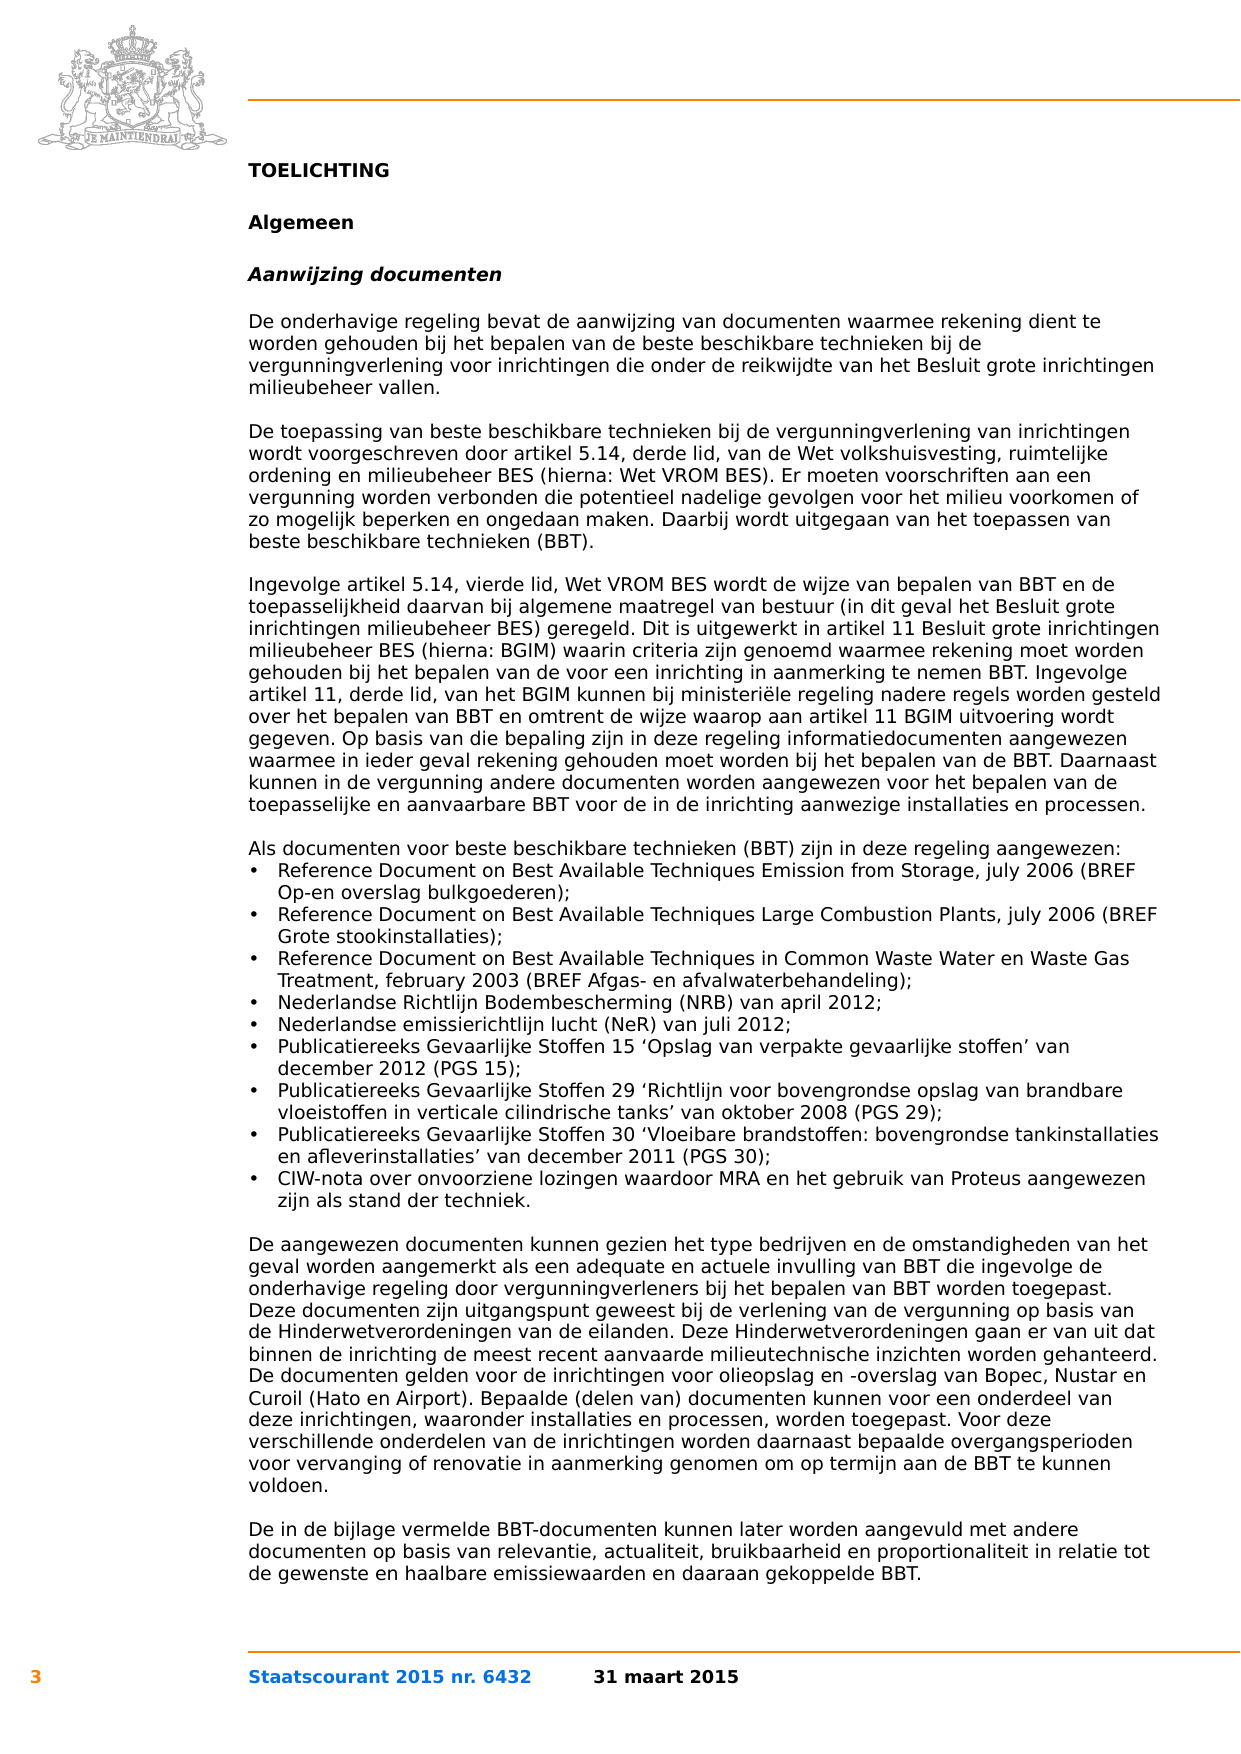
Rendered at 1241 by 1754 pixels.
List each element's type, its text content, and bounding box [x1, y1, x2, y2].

subtitle Algemeen [248, 212, 1163, 234]
text • Publicatiereeks Gevaarlijke Stoffen 30 ‘Vloeibare brandstoffen: bovengrondse tankinstallaties en afleverinstallaties’ van december 2011 (PGS 30); [248, 1124, 1163, 1168]
text • Reference Document on Best Available Techniques Emission from Storage, july 2006 (BREF Op-en overslag bulkgoederen); [248, 860, 1163, 904]
text De in de bijlage vermelde BBT-documenten kunnen later worden aangevuld met andere documenten op basis van relevantie, actualiteit, bruikbaarheid en proportionaliteit in relatie tot de gewenste en haalbare emissiewaarden en daaraan gekoppelde BBT. [248, 1519, 1163, 1585]
text • Nederlandse Richtlijn Bodembescherming (NRB) van april 2012; [248, 992, 1163, 1014]
text • Nederlandse emissierichtlijn lucht (NeR) van juli 2012; [248, 1014, 1163, 1036]
subtitle Aanwijzing documenten [248, 264, 1163, 286]
text De aangewezen documenten kunnen gezien het type bedrijven en de omstandigheden van het geval worden aangemerkt als een adequate en actuele invulling van BBT die ingevolge de onderhavige regeling door vergunningverleners bij het bepalen van BBT worden toegepast. Deze documenten zijn uitgangspunt geweest bij de verlening van de vergunning op basis van de Hinderwetverordeningen van de eilanden. Deze Hinderwetverordeningen gaan er van uit dat binnen de inrichting de meest recent aanvaarde milieutechnische inzichten worden gehanteerd. [248, 1233, 1163, 1365]
text Als documenten voor beste beschikbare technieken (BBT) zijn in deze regeling aangewezen: [248, 838, 1163, 860]
text • CIW-nota over onvoorziene lozingen waardoor MRA en het gebruik van Proteus aangewezen zijn als stand der techniek. [248, 1168, 1163, 1212]
text • Publicatiereeks Gevaarlijke Stoffen 29 ‘Richtlijn voor bovengrondse opslag van brandbare vloeistoffen in verticale cilindrische tanks’ van oktober 2008 (PGS 29); [248, 1080, 1163, 1124]
text De toepassing van beste beschikbare technieken bij de vergunningverlening van inrichtingen wordt voorgeschreven door artikel 5.14, derde lid, van de Wet volkshuisvesting, ruimtelijke ordening en milieubeheer BES (hierna: Wet VROM BES). Er moeten voorschriften aan een vergunning worden verbonden die potentieel nadelige gevolgen voor het milieu voorkomen of zo mogelijk beperken en ongedaan maken. Daarbij wordt uitgegaan van het toepassen van beste beschikbare technieken (BBT). [248, 421, 1163, 552]
text De onderhavige regeling bevat de aanwijzing van documenten waarmee rekening dient te worden gehouden bij het bepalen van de beste beschikbare technieken bij de vergunningverlening voor inrichtingen die onder de reikwijdte van het Besluit grote inrichtingen milieubeheer vallen. [248, 311, 1163, 399]
text Ingevolge artikel 5.14, vierde lid, Wet VROM BES wordt de wijze van bepalen van BBT en de toepasselijkheid daarvan bij algemene maatregel van bestuur (in dit geval het Besluit grote inrichtingen milieubeheer BES) geregeld. Dit is uitgewerkt in artikel 11 Besluit grote inrichtingen milieubeheer BES (hierna: BGIM) waarin criteria zijn genoemd waarmee rekening moet worden gehouden bij het bepalen van de voor een inrichting in aanmerking te nemen BBT. Ingevolge artikel 11, derde lid, van het BGIM kunnen bij ministeriële regeling nadere regels worden gesteld over het bepalen van BBT en omtrent de wijze waarop aan artikel 11 BGIM uitvoering wordt gegeven. Op basis van die bepaling zijn in deze regeling informatiedocumenten aangewezen waarmee in ieder geval rekening gehouden moet worden bij het bepalen van de BBT. Daarnaast kunnen in de vergunning andere documenten worden aangewezen voor het bepalen van de toepasselijke en aanvaarbare BBT voor de in de inrichting aanwezige installaties en processen. [248, 574, 1163, 816]
text • Reference Document on Best Available Techniques Large Combustion Plants, july 2006 (BREF Grote stookinstallaties); [248, 904, 1163, 948]
text De documenten gelden voor de inrichtingen voor olieopslag en -overslag van Bopec, Nustar en Curoil (Hato en Airport). Bepaalde (delen van) documenten kunnen voor een onderdeel van deze inrichtingen, waaronder installaties en processen, worden toegepast. Voor deze verschillende onderdelen van de inrichtingen worden daarnaast bepaalde overgangsperioden voor vervanging of renovatie in aanmerking genomen om op termijn aan de BBT te kunnen voldoen. [248, 1365, 1163, 1497]
text • Publicatiereeks Gevaarlijke Stoffen 15 ‘Opslag van verpakte gevaarlijke stoffen’ van december 2012 (PGS 15); [248, 1036, 1163, 1080]
picture [38, 25, 227, 150]
text • Reference Document on Best Available Techniques in Common Waste Water en Waste Gas Treatment, february 2003 (BREF Afgas- en afvalwaterbehandeling); [248, 948, 1163, 992]
subtitle TOELICHTING [248, 160, 1163, 182]
